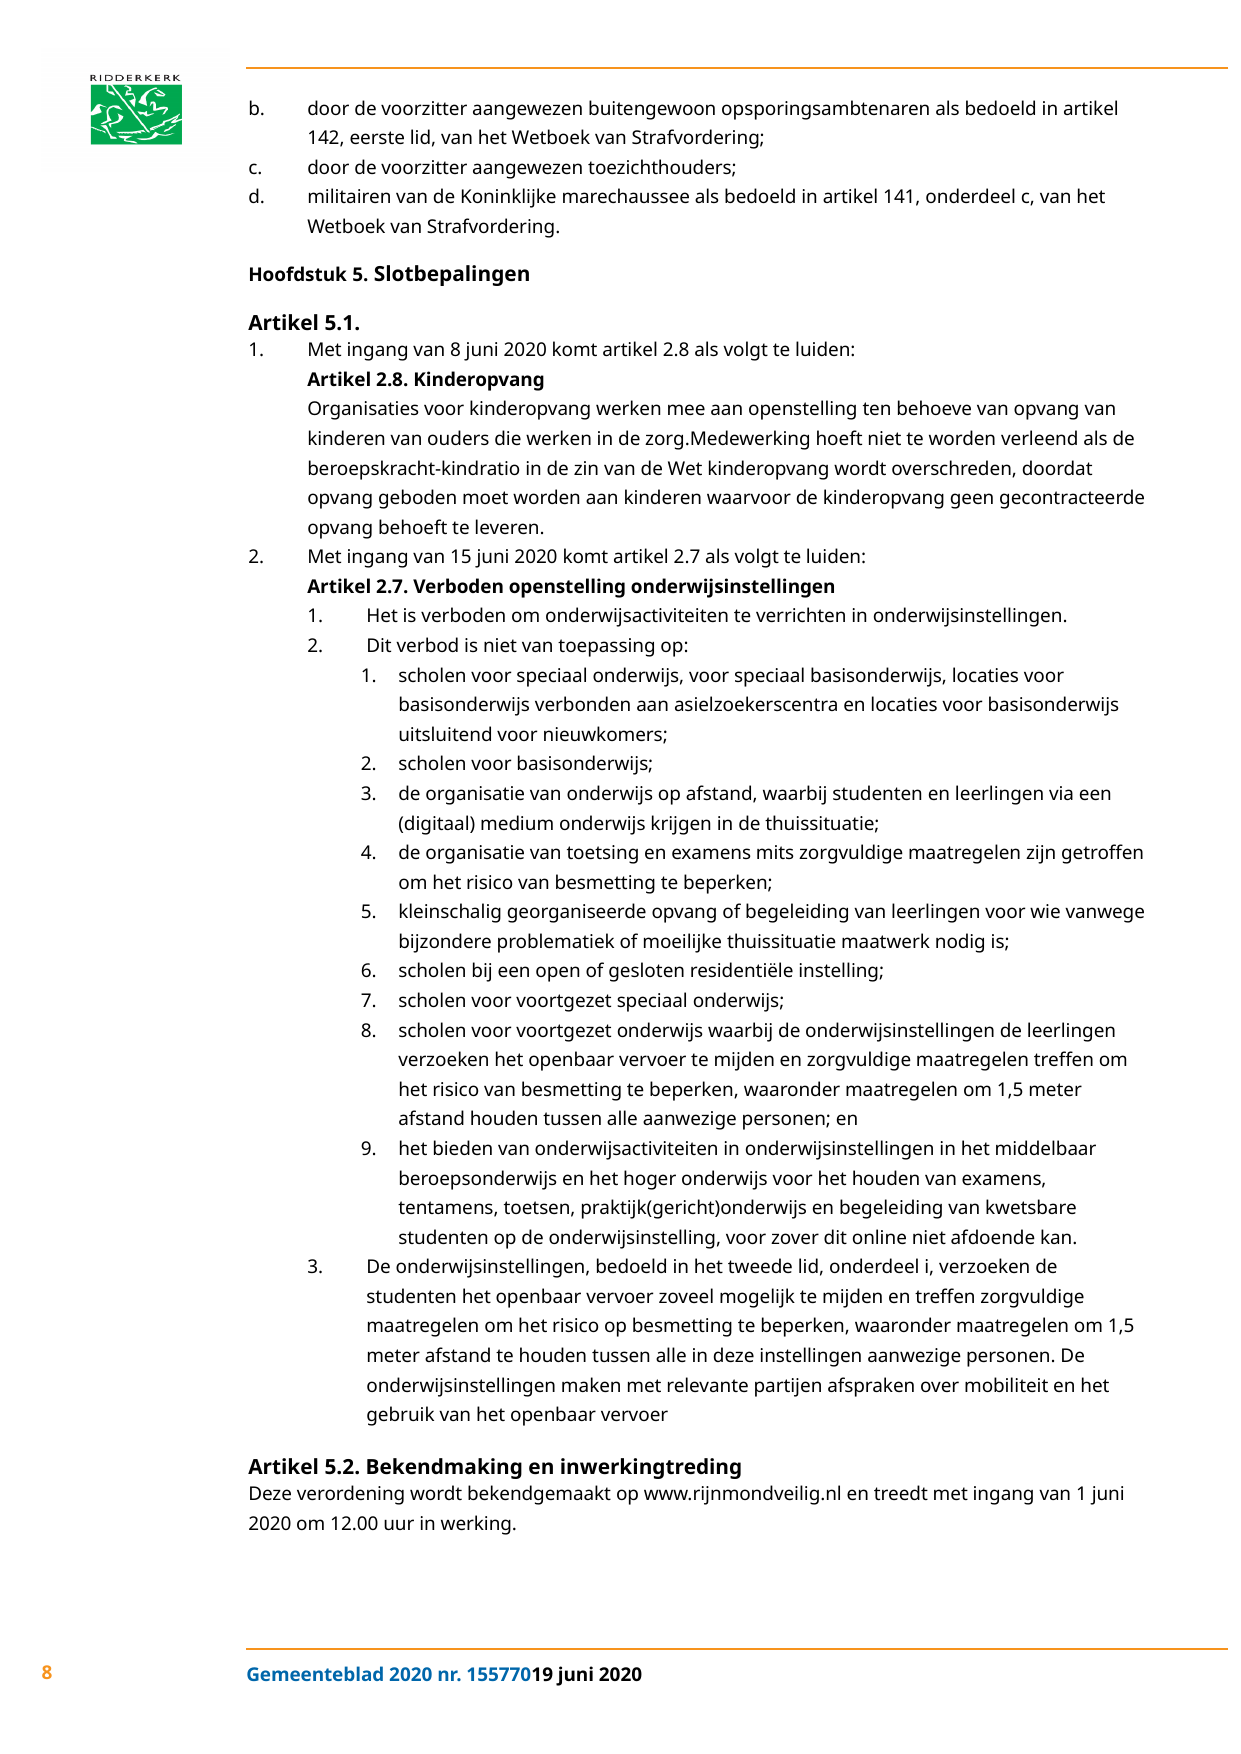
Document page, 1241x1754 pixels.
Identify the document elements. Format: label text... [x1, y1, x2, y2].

list Met ingang van 15 juni 2020 komt artikel 2.7 als volgt te luiden: [248, 543, 1152, 569]
list Organisaties voor kinderopvang werken mee aan openstelling ten behoeve van opvang van kinderen van ouders die werken in de zorg.Medewerking hoeft niet te worden verleend als de beroepskracht-kindratio in de zin van de Wet kinderopvang wordt overschreden, doordat opvang geboden moet worden aan kinderen waarvoor de kinderopvang geen gecontracteerde opvang behoeft te leveren. [248, 396, 1152, 540]
text Artikel 5.2. Bekendmaking en inwerkingtreding [248, 1452, 1152, 1480]
list Met ingang van 8 juni 2020 komt artikel 2.8 als volgt te luiden: [248, 336, 1152, 362]
list scholen voor voortgezet onderwijs waarbij de onderwijsinstellingen de leerlingen verzoeken het openbaar vervoer te mijden en zorgvuldige maatregelen treffen om het risico van besmetting te beperken, waaronder maatregelen om 1,5 meter afstand houden tussen alle aanwezige personen; en [361, 1017, 1152, 1131]
list het bieden van onderwijsactiviteiten in onderwijsinstellingen in het middelbaar beroepsonderwijs en het hoger onderwijs voor het houden van examens, tentamens, toetsen, praktijk(gericht)onderwijs en begeleiding van kwetsbare studenten op de onderwijsinstelling, voor zover dit online niet afdoende kan. [361, 1135, 1152, 1250]
list scholen voor basisonderwijs; [361, 751, 1152, 776]
list militairen van de Koninklijke marechaussee als bedoeld in artikel 141, onderdeel c, van het Wetboek van Strafvordering. [248, 183, 1152, 239]
list De onderwijsinstellingen, bedoeld in het tweede lid, onderdeel i, verzoeken de studenten het openbaar vervoer zoveel mogelijk te mijden en treffen zorgvuldige maatregelen om het risico op besmetting te beperken, waaronder maatregelen om 1,5 meter afstand te houden tussen alle in deze instellingen aanwezige personen. De onderwijsinstellingen maken met relevante partijen afspraken over mobiliteit en het gebruik van het openbaar vervoer [307, 1253, 1152, 1427]
list de organisatie van onderwijs op afstand, waarbij studenten en leerlingen via een (digitaal) medium onderwijs krijgen in de thuissituatie; [361, 780, 1152, 836]
list door de voorzitter aangewezen toezichthouders; [248, 154, 1152, 180]
text Hoofdstuk 5. Slotbepalingen [248, 259, 1152, 287]
text Deze verordening wordt bekendgemaakt op www.rijnmondveilig.nl en treedt met ingang van 1 juni 2020 om 12.00 uur in werking. [248, 1480, 1152, 1536]
list scholen voor voortgezet speciaal onderwijs; [361, 987, 1152, 1013]
list Het is verboden om onderwijsactiviteiten te verrichten in onderwijsinstellingen. [307, 603, 1152, 628]
list scholen voor speciaal onderwijs, voor speciaal basisonderwijs, locaties voor basisonderwijs verbonden aan asielzoekerscentra en locaties voor basisonderwijs uitsluitend voor nieuwkomers; [361, 662, 1152, 747]
list kleinschalig georganiseerde opvang of begeleiding van leerlingen voor wie vanwege bijzondere problematiek of moeilijke thuissituatie maatwerk nodig is; [361, 898, 1152, 954]
picture [41, 47, 231, 172]
list scholen bij een open of gesloten residentiële instelling; [361, 958, 1152, 983]
list door de voorzitter aangewezen buitengewoon opsporingsambtenaren als bedoeld in artikel 142, eerste lid, van het Wetboek van Strafvordering; [248, 95, 1152, 150]
list Artikel 2.7. Verboden openstelling onderwijsinstellingen [248, 573, 1152, 599]
list Artikel 2.8. Kinderopvang [248, 366, 1152, 392]
list Dit verbod is niet van toepassing op: [307, 632, 1152, 658]
text Artikel 5.1. [248, 308, 1152, 336]
list de organisatie van toetsing en examens mits zorgvuldige maatregelen zijn getroffen om het risico van besmetting te beperken; [361, 839, 1152, 895]
